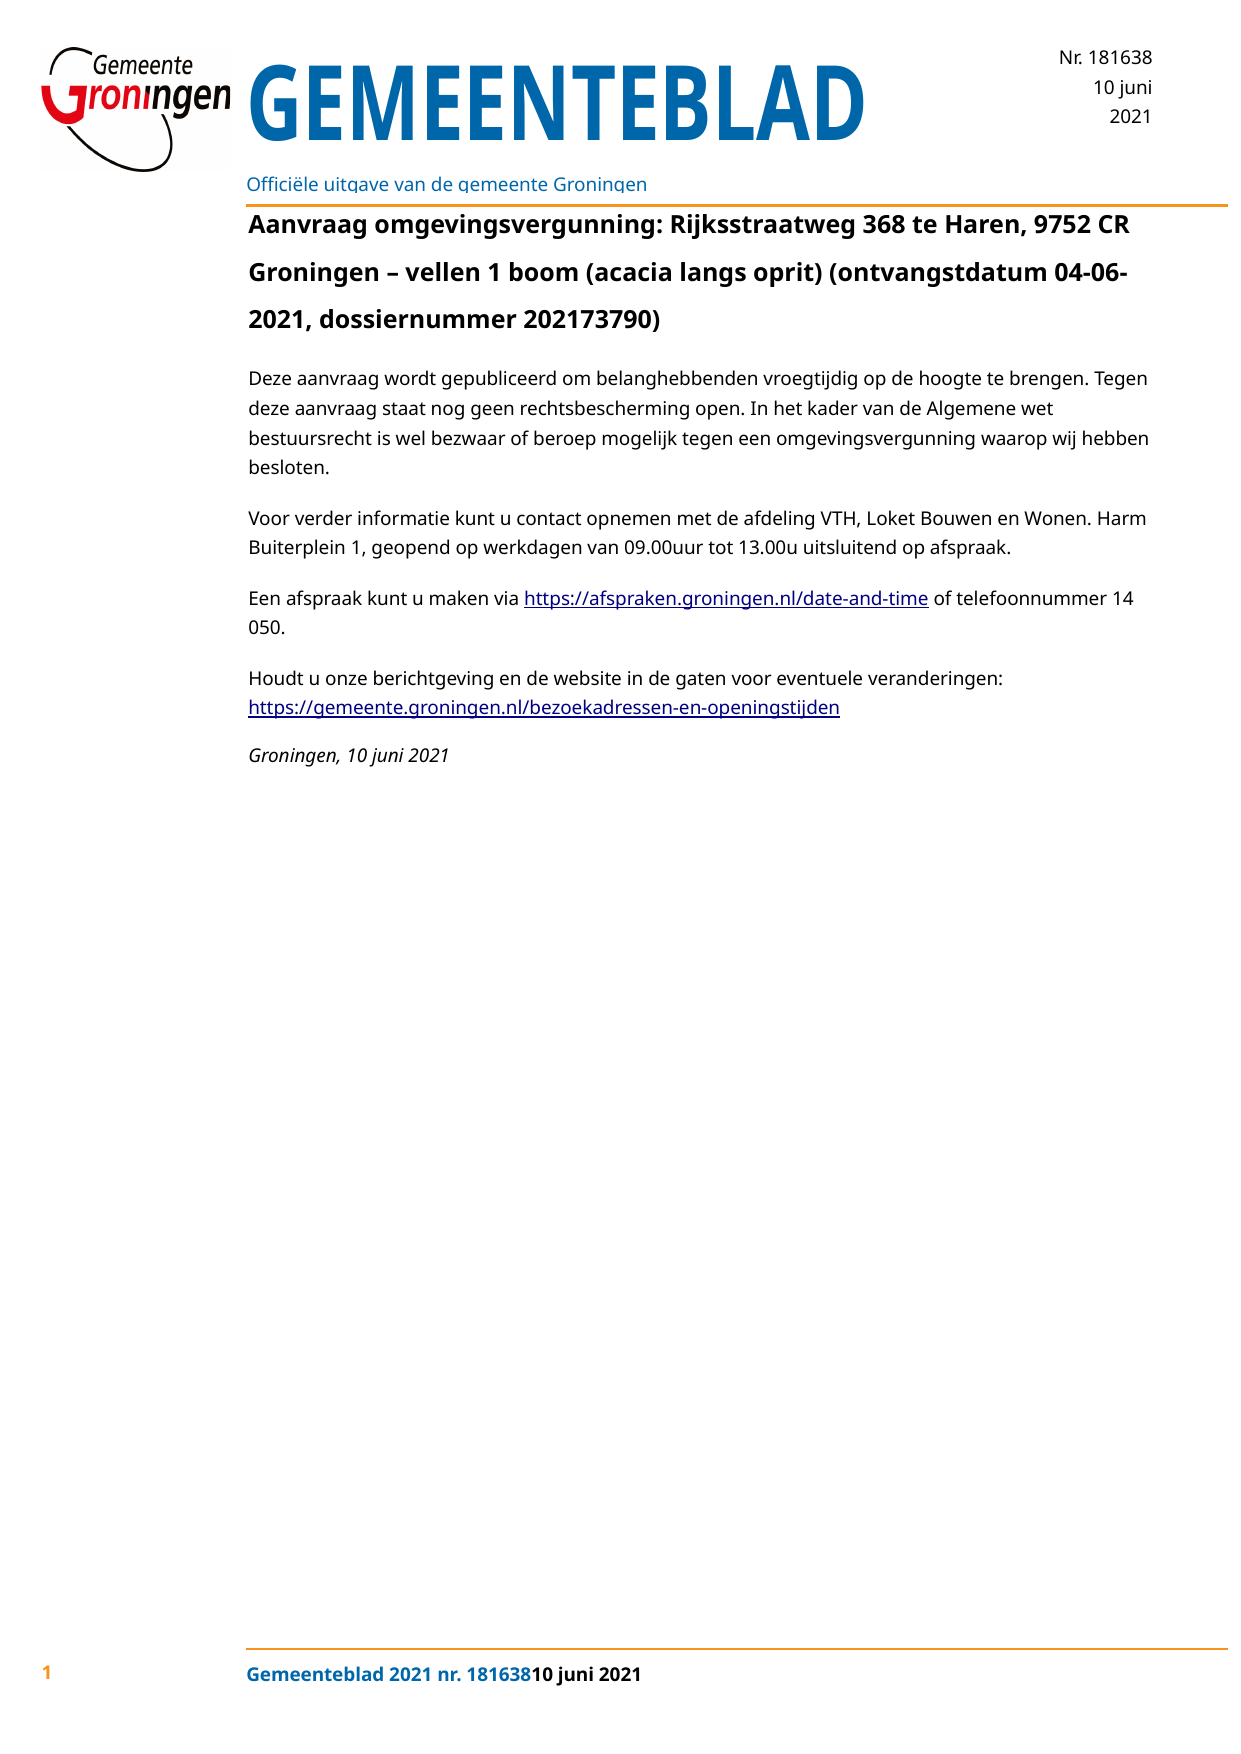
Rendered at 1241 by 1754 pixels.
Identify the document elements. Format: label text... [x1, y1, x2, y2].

picture [41, 47, 231, 172]
text Deze aanvraag wordt gepubliceerd om belanghebbenden vroegtijdig op de hoogte te brengen. Tegen deze aanvraag staat nog geen rechtsbescherming open. In het kader van de Algemene wet bestuursrecht is wel bezwaar of beroep mogelijk tegen een omgevingsvergunning waarop wij hebben besloten. [248, 366, 1152, 480]
text Een afspraak kunt u maken via https://afspraken.groningen.nl/date-and-time of telefoonnummer 14 050. [248, 585, 1152, 640]
text Voor verder informatie kunt u contact opnemen met de afdeling VTH, Loket Bouwen en Wonen. Harm Buiterplein 1, geopend op werkdagen van 09.00uur tot 13.00u uitsluitend op afspraak. [248, 505, 1152, 560]
text Aanvraag omgevingsvergunning: Rijksstraatweg 368 te Haren, 9752 CR Groningen – vellen 1 boom (acacia langs oprit) (ontvangstdatum 04-06-2021, dossiernummer 202173790) [248, 207, 1152, 336]
text Groningen, 10 juni 2021 [248, 742, 1152, 768]
text Houdt u onze berichtgeving en de website in de gaten voor eventuele veranderingen: https://gemeente.groningen.nl/bezoekadressen-en-openingstijden [248, 665, 1152, 720]
